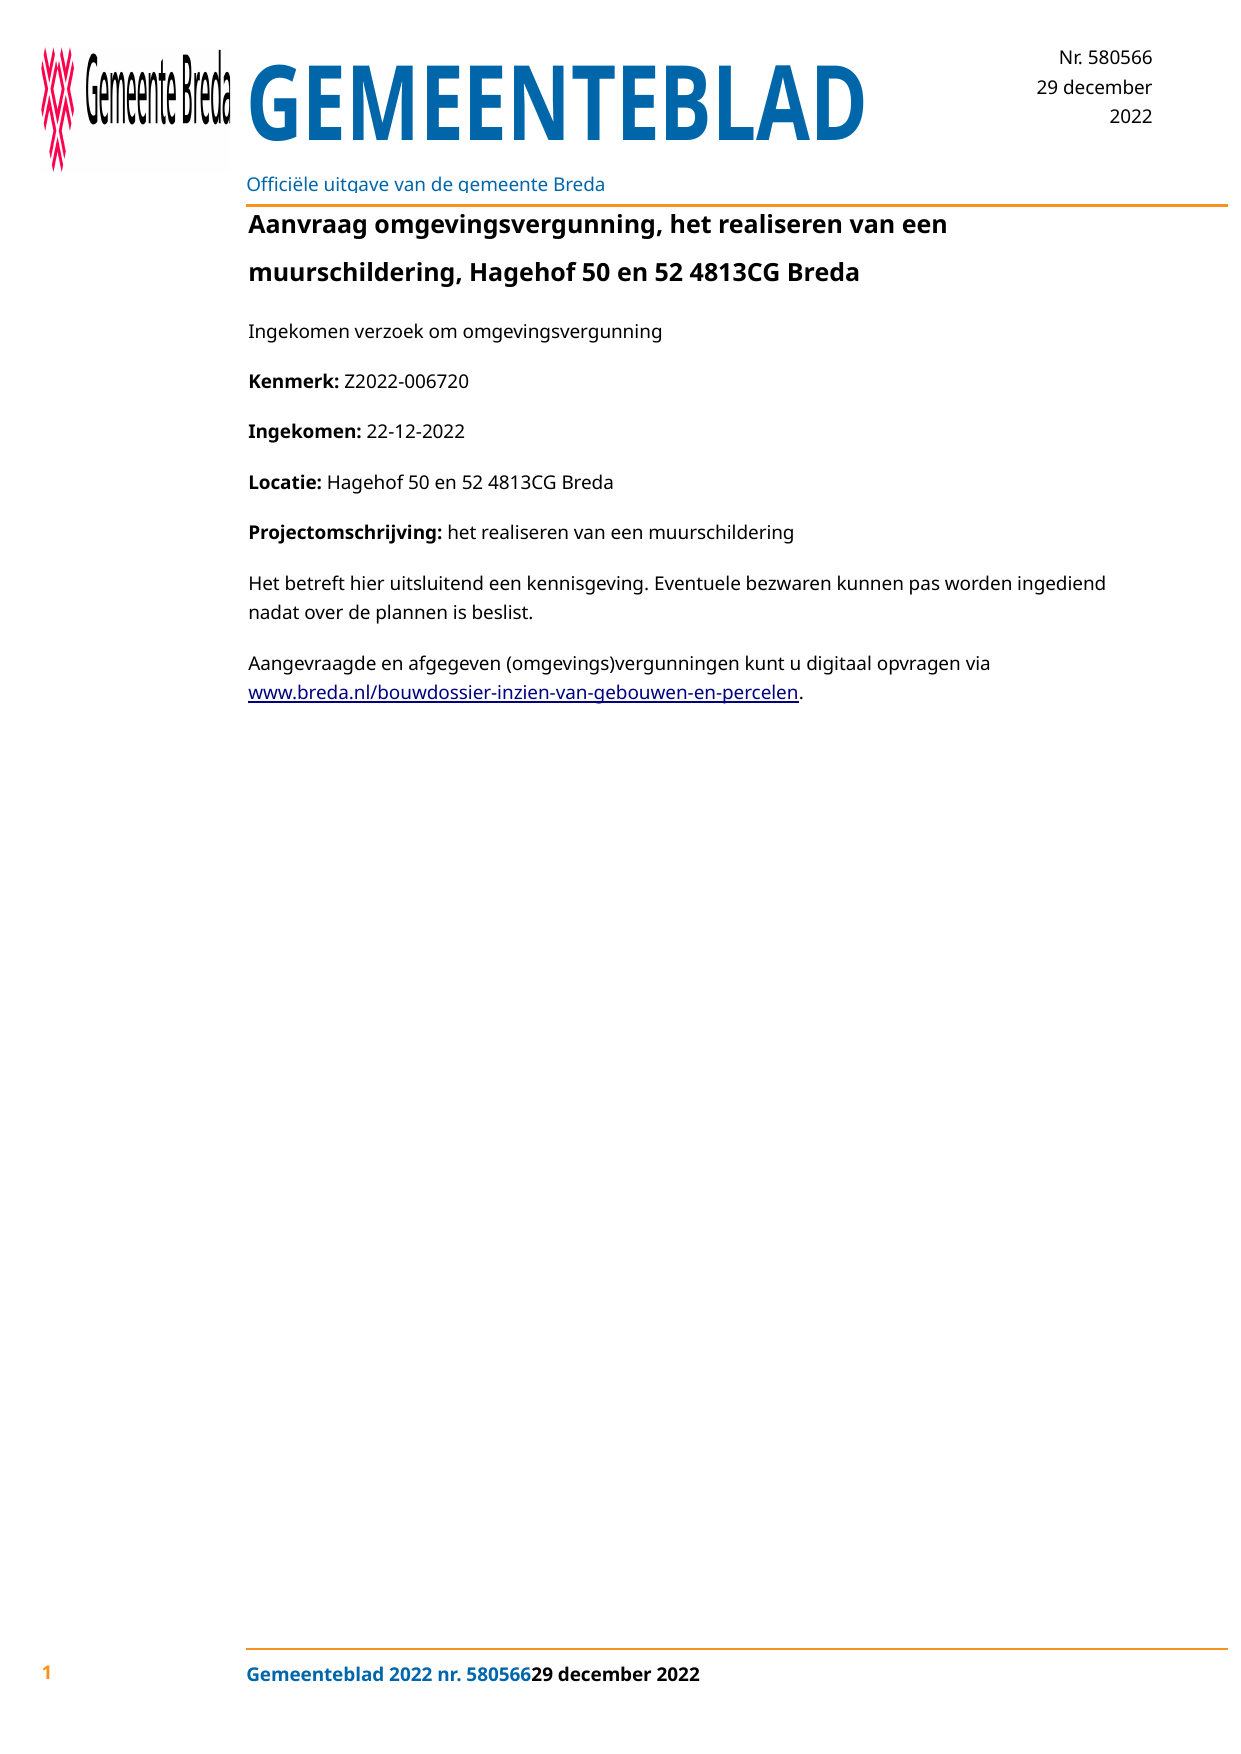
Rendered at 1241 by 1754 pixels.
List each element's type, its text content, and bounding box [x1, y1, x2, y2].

text Kenmerk: Z2022-006720 [248, 368, 1152, 394]
text Ingekomen verzoek om omgevingsvergunning [248, 318, 1152, 344]
text Het betreft hier uitsluitend een kennisgeving. Eventuele bezwaren kunnen pas worden ingediend nadat over de plannen is beslist. [248, 570, 1152, 625]
text Aanvraag omgevingsvergunning, het realiseren van een muurschildering, Hagehof 50 en 52 4813CG Breda [248, 207, 1152, 288]
text Ingekomen: 22-12-2022 [248, 419, 1152, 444]
picture [41, 47, 231, 172]
text Projectomschrijving: het realiseren van een muurschildering [248, 519, 1152, 545]
text Locatie: Hagehof 50 en 52 4813CG Breda [248, 469, 1152, 495]
text Aangevraagde en afgegeven (omgevings)vergunningen kunt u digitaal opvragen via www.breda.nl/bouwdossier-inzien-van-gebouwen-en-percelen. [248, 650, 1152, 705]
